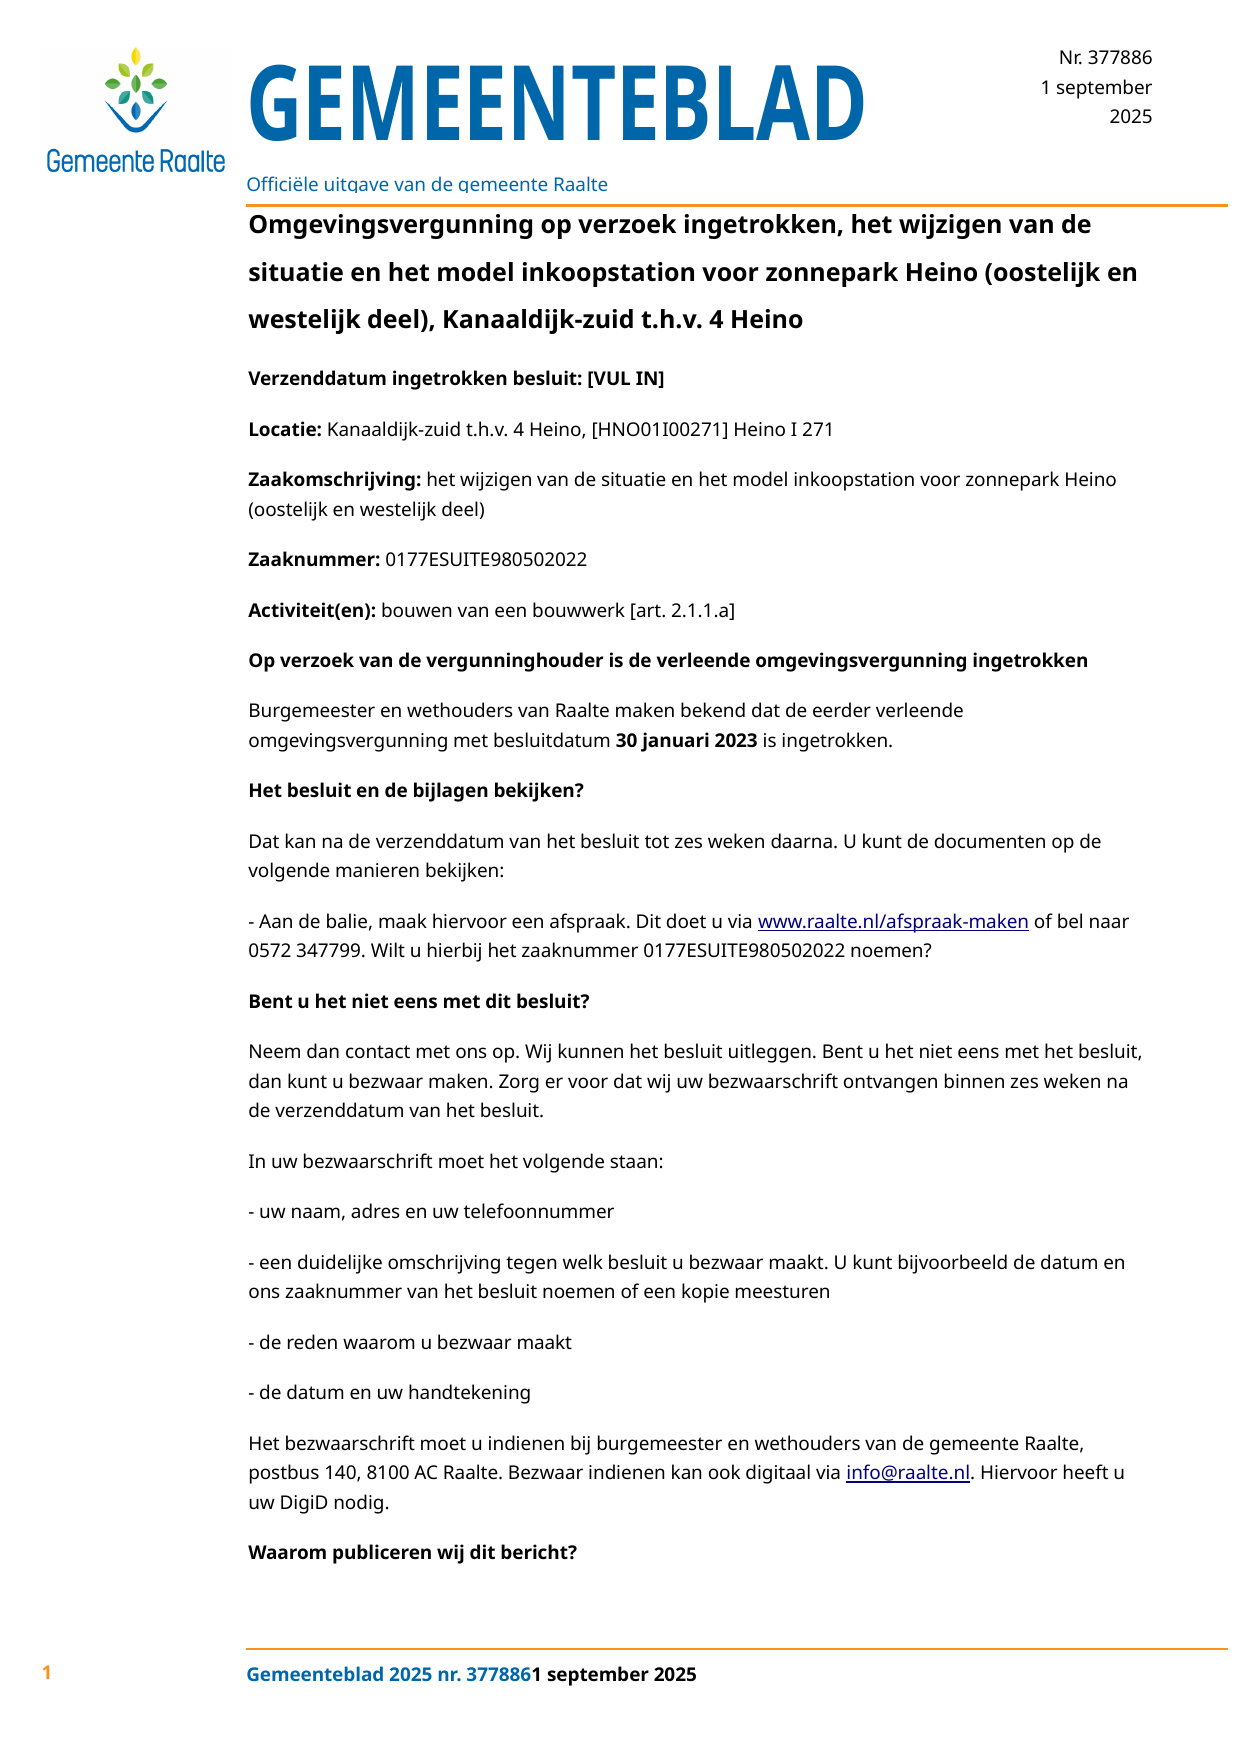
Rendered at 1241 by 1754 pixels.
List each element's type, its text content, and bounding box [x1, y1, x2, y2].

text Activiteit(en): bouwen van een bouwwerk [art. 2.1.1.a] [248, 597, 1152, 622]
text Burgemeester en wethouders van Raalte maken bekend dat de eerder verleende omgevingsvergunning met besluitdatum 30 januari 2023 is ingetrokken. [248, 698, 1152, 753]
text Verzenddatum ingetrokken besluit: [VUL IN] [248, 366, 1152, 391]
text Het besluit en de bijlagen bekijken? [248, 778, 1152, 803]
text - uw naam, adres en uw telefoonnummer [248, 1198, 1152, 1224]
text Zaakomschrijving: het wijzigen van de situatie en het model inkoopstation voor zonnepark Heino (oostelijk en westelijk deel) [248, 466, 1152, 522]
text Dat kan na de verzenddatum van het besluit tot zes weken daarna. U kunt de documenten op de volgende manieren bekijken: [248, 828, 1152, 883]
text - de reden waarom u bezwaar maakt [248, 1329, 1152, 1354]
text In uw bezwaarschrift moet het volgende staan: [248, 1148, 1152, 1174]
text Omgevingsvergunning op verzoek ingetrokken, het wijzigen van de situatie en het model inkoopstation voor zonnepark Heino (oostelijk en westelijk deel), Kanaaldijk-zuid t.h.v. 4 Heino [248, 207, 1152, 336]
text - een duidelijke omschrijving tegen welk besluit u bezwaar maakt. U kunt bijvoorbeeld de datum en ons zaaknummer van het besluit noemen of een kopie meesturen [248, 1249, 1152, 1304]
text Locatie: Kanaaldijk-zuid t.h.v. 4 Heino, [HNO01I00271] Heino I 271 [248, 416, 1152, 442]
text Het bezwaarschrift moet u indienen bij burgemeester en wethouders van de gemeente Raalte, postbus 140, 8100 AC Raalte. Bezwaar indienen kan ook digitaal via info@raalte.nl. Hiervoor heeft u uw DigiD nodig. [248, 1430, 1152, 1514]
text - de datum en uw handtekening [248, 1379, 1152, 1405]
text Zaaknummer: 0177ESUITE980502022 [248, 546, 1152, 572]
text Bent u het niet eens met dit besluit? [248, 988, 1152, 1014]
text - Aan de balie, maak hiervoor een afspraak. Dit doet u via www.raalte.nl/afspraak-maken of bel naar 0572 347799. Wilt u hierbij het zaaknummer 0177ESUITE980502022 noemen? [248, 908, 1152, 963]
text Op verzoek van de vergunninghouder is de verleende omgevingsvergunning ingetrokken [248, 647, 1152, 673]
text Waarom publiceren wij dit bericht? [248, 1539, 1152, 1565]
picture [41, 47, 231, 172]
text Neem dan contact met ons op. Wij kunnen het besluit uitleggen. Bent u het niet eens met het besluit, dan kunt u bezwaar maken. Zorg er voor dat wij uw bezwaarschrift ontvangen binnen zes weken na de verzenddatum van het besluit. [248, 1038, 1152, 1123]
